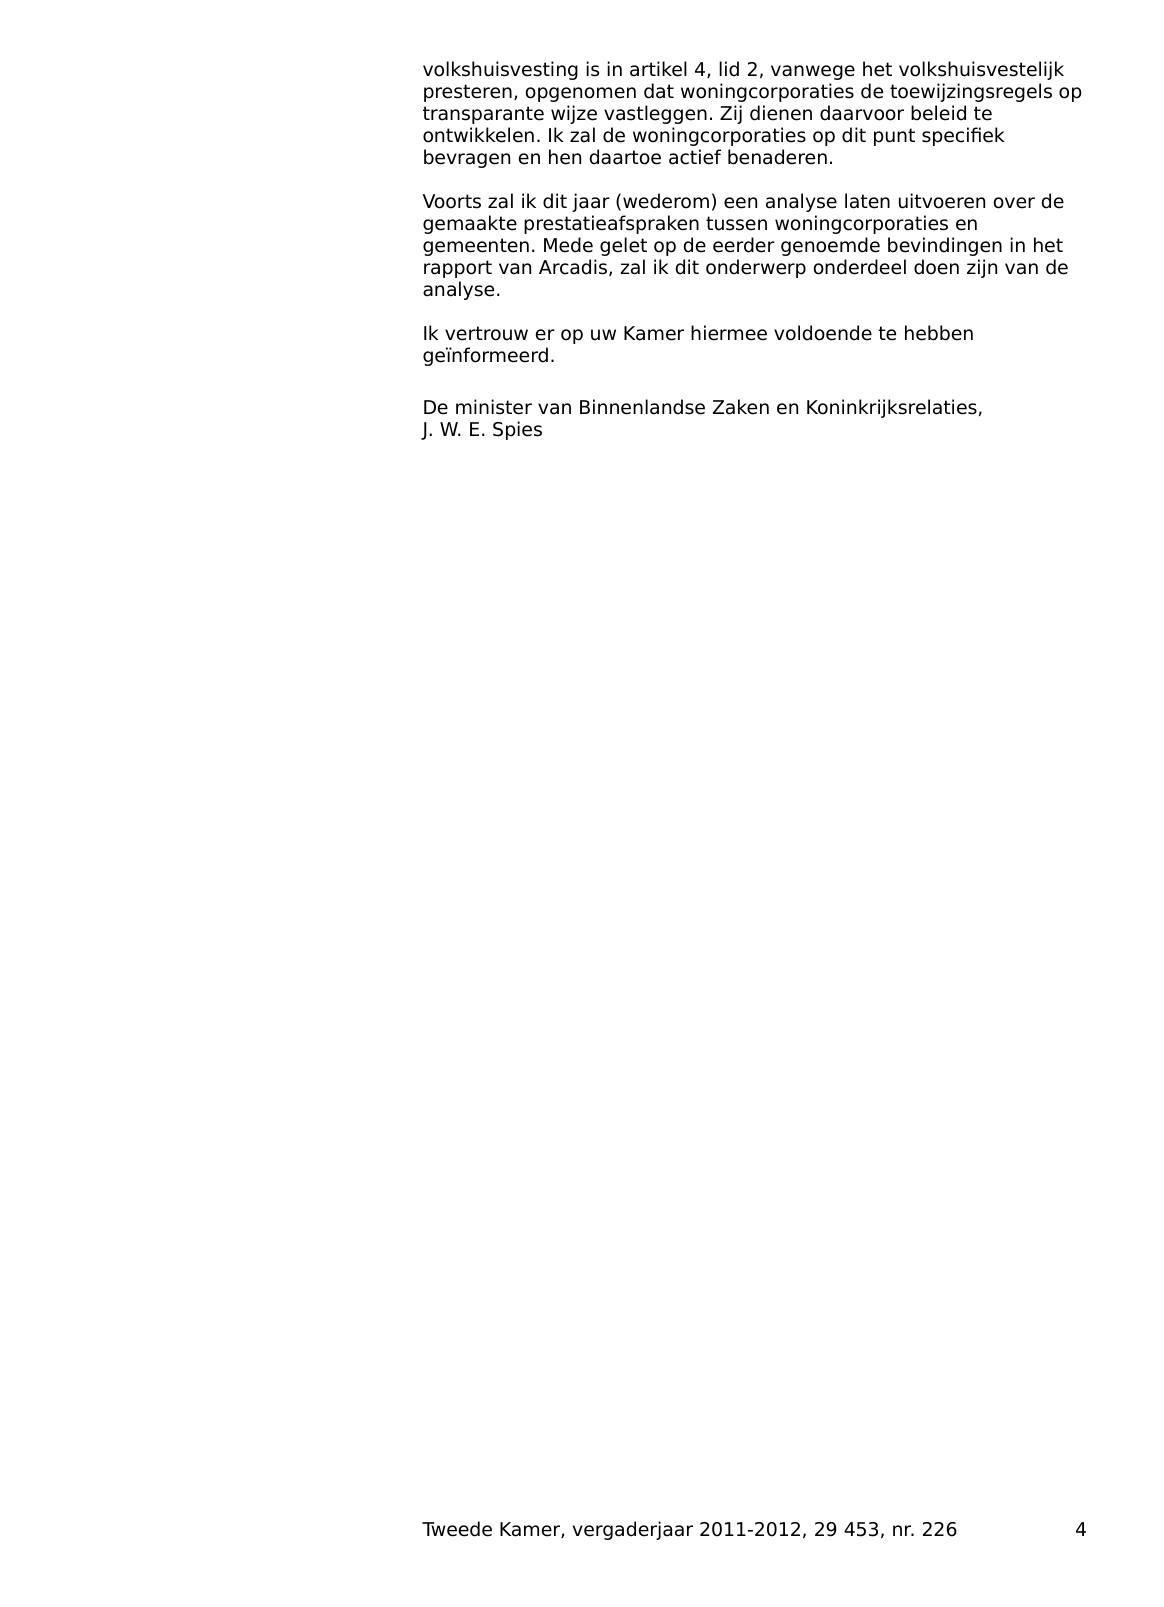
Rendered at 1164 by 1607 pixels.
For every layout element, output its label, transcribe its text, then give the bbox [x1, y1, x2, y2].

text Voorts zal ik dit jaar (wederom) een analyse laten uitvoeren over de gemaakte prestatieafspraken tussen woningcorporaties en gemeenten. Mede gelet op de eerder genoemde bevindingen in het rapport van Arcadis, zal ik dit onderwerp onderdeel doen zijn van de analyse. [422, 191, 1087, 301]
text volkshuisvesting is in artikel 4, lid 2, vanwege het volkshuisvestelijk presteren, opgenomen dat woningcorporaties de toewijzingsregels op transparante wijze vastleggen. Zij dienen daarvoor beleid te ontwikkelen. Ik zal de woningcorporaties op dit punt specifiek bevragen en hen daartoe actief benaderen. [422, 59, 1087, 169]
text De minister van Binnenlandse Zaken en Koninkrijksrelaties, J. W. E. Spies [422, 397, 1087, 441]
text Ik vertrouw er op uw Kamer hiermee voldoende te hebben geïnformeerd. [422, 323, 1087, 367]
